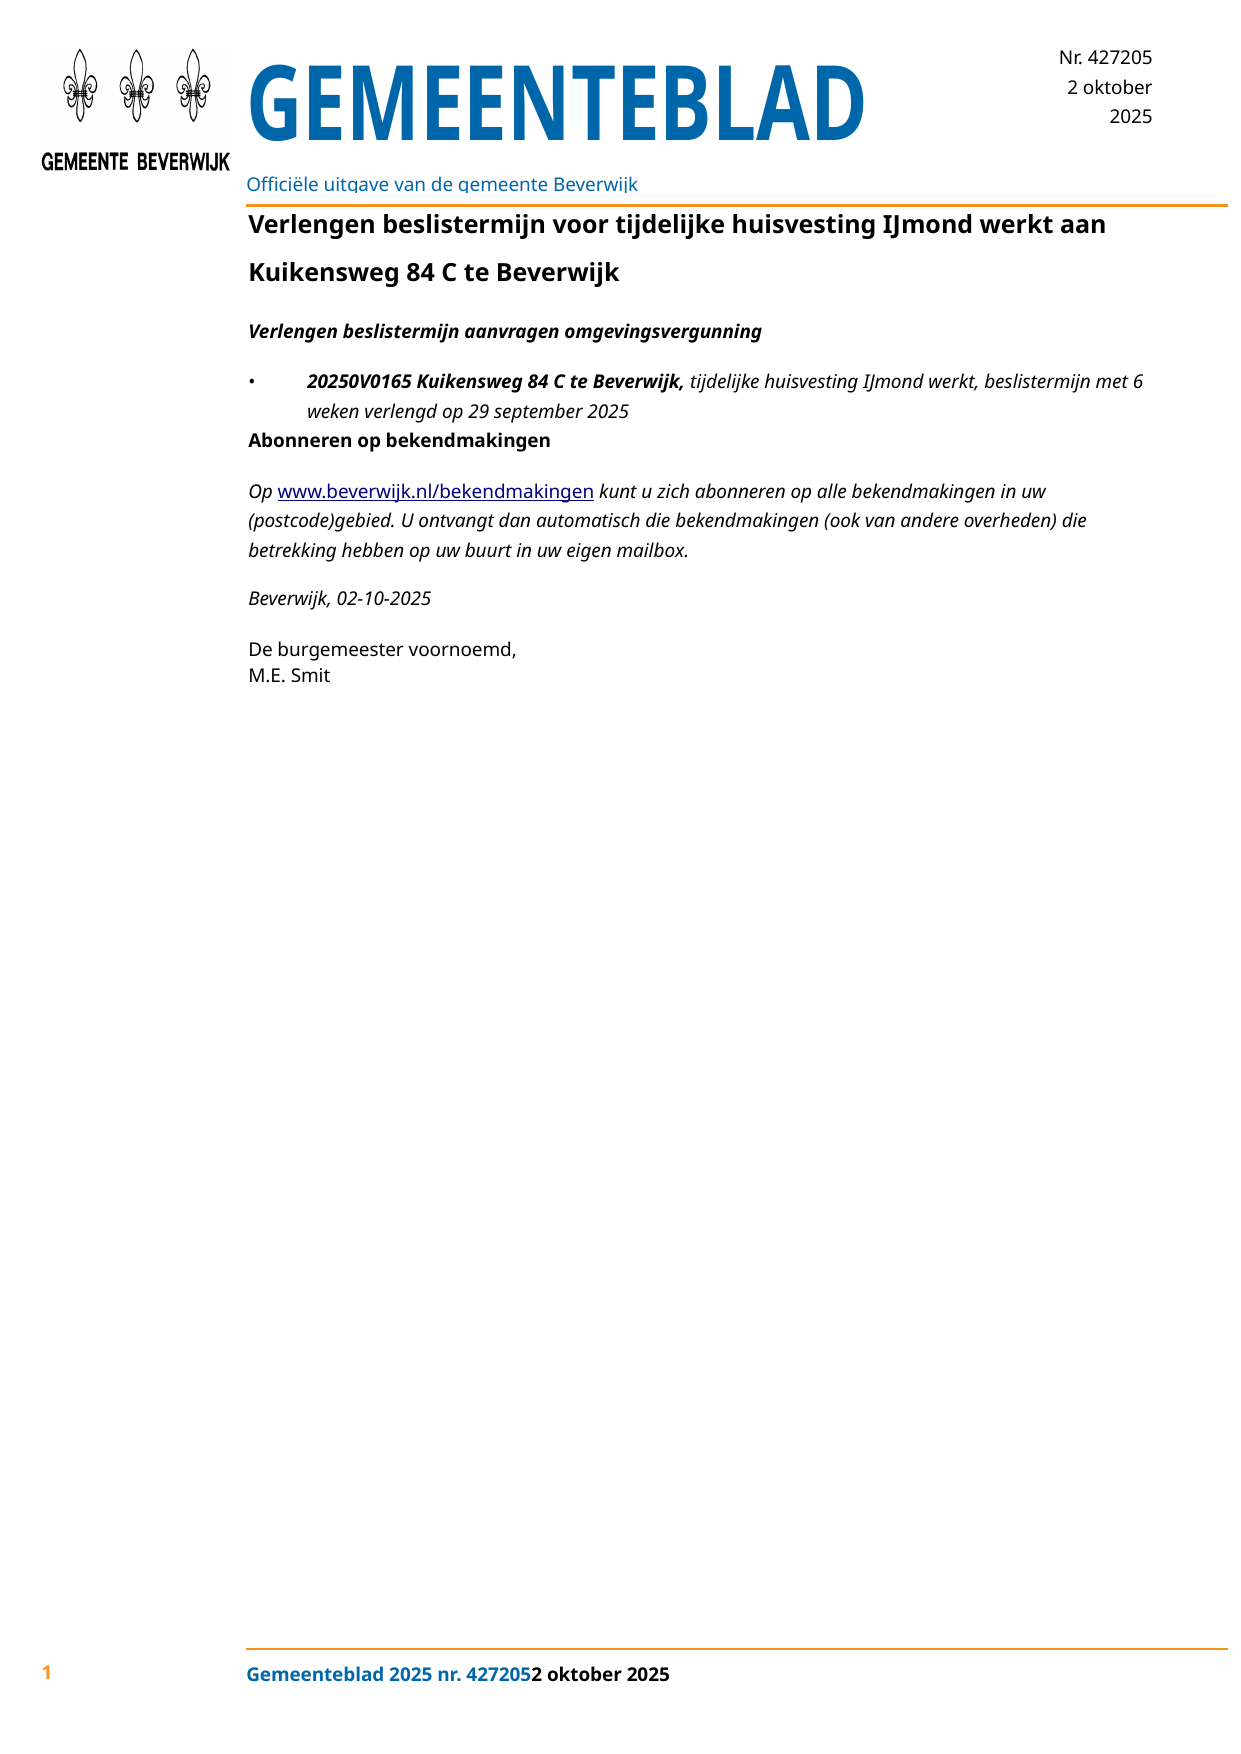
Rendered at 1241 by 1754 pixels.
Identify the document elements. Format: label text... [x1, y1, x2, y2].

text Beverwijk, 02-10-2025 [248, 585, 1152, 611]
text M.E. Smit [248, 662, 1152, 688]
picture [41, 47, 231, 172]
text Abonneren op bekendmakingen [248, 427, 1152, 453]
list 20250V0165 Kuikensweg 84 C te Beverwijk, tijdelijke huisvesting IJmond werkt, beslistermijn met 6 weken verlengd op 29 september 2025 [248, 368, 1152, 424]
text De burgemeester voornoemd, [248, 636, 1152, 662]
text Op www.beverwijk.nl/bekendmakingen kunt u zich abonneren op alle bekendmakingen in uw (postcode)gebied. U ontvangt dan automatisch die bekendmakingen (ook van andere overheden) die betrekking hebben op uw buurt in uw eigen mailbox. [248, 478, 1152, 563]
text Verlengen beslistermijn voor tijdelijke huisvesting IJmond werkt aan Kuikensweg 84 C te Beverwijk [248, 207, 1152, 288]
text Verlengen beslistermijn aanvragen omgevingsvergunning [248, 318, 1152, 344]
